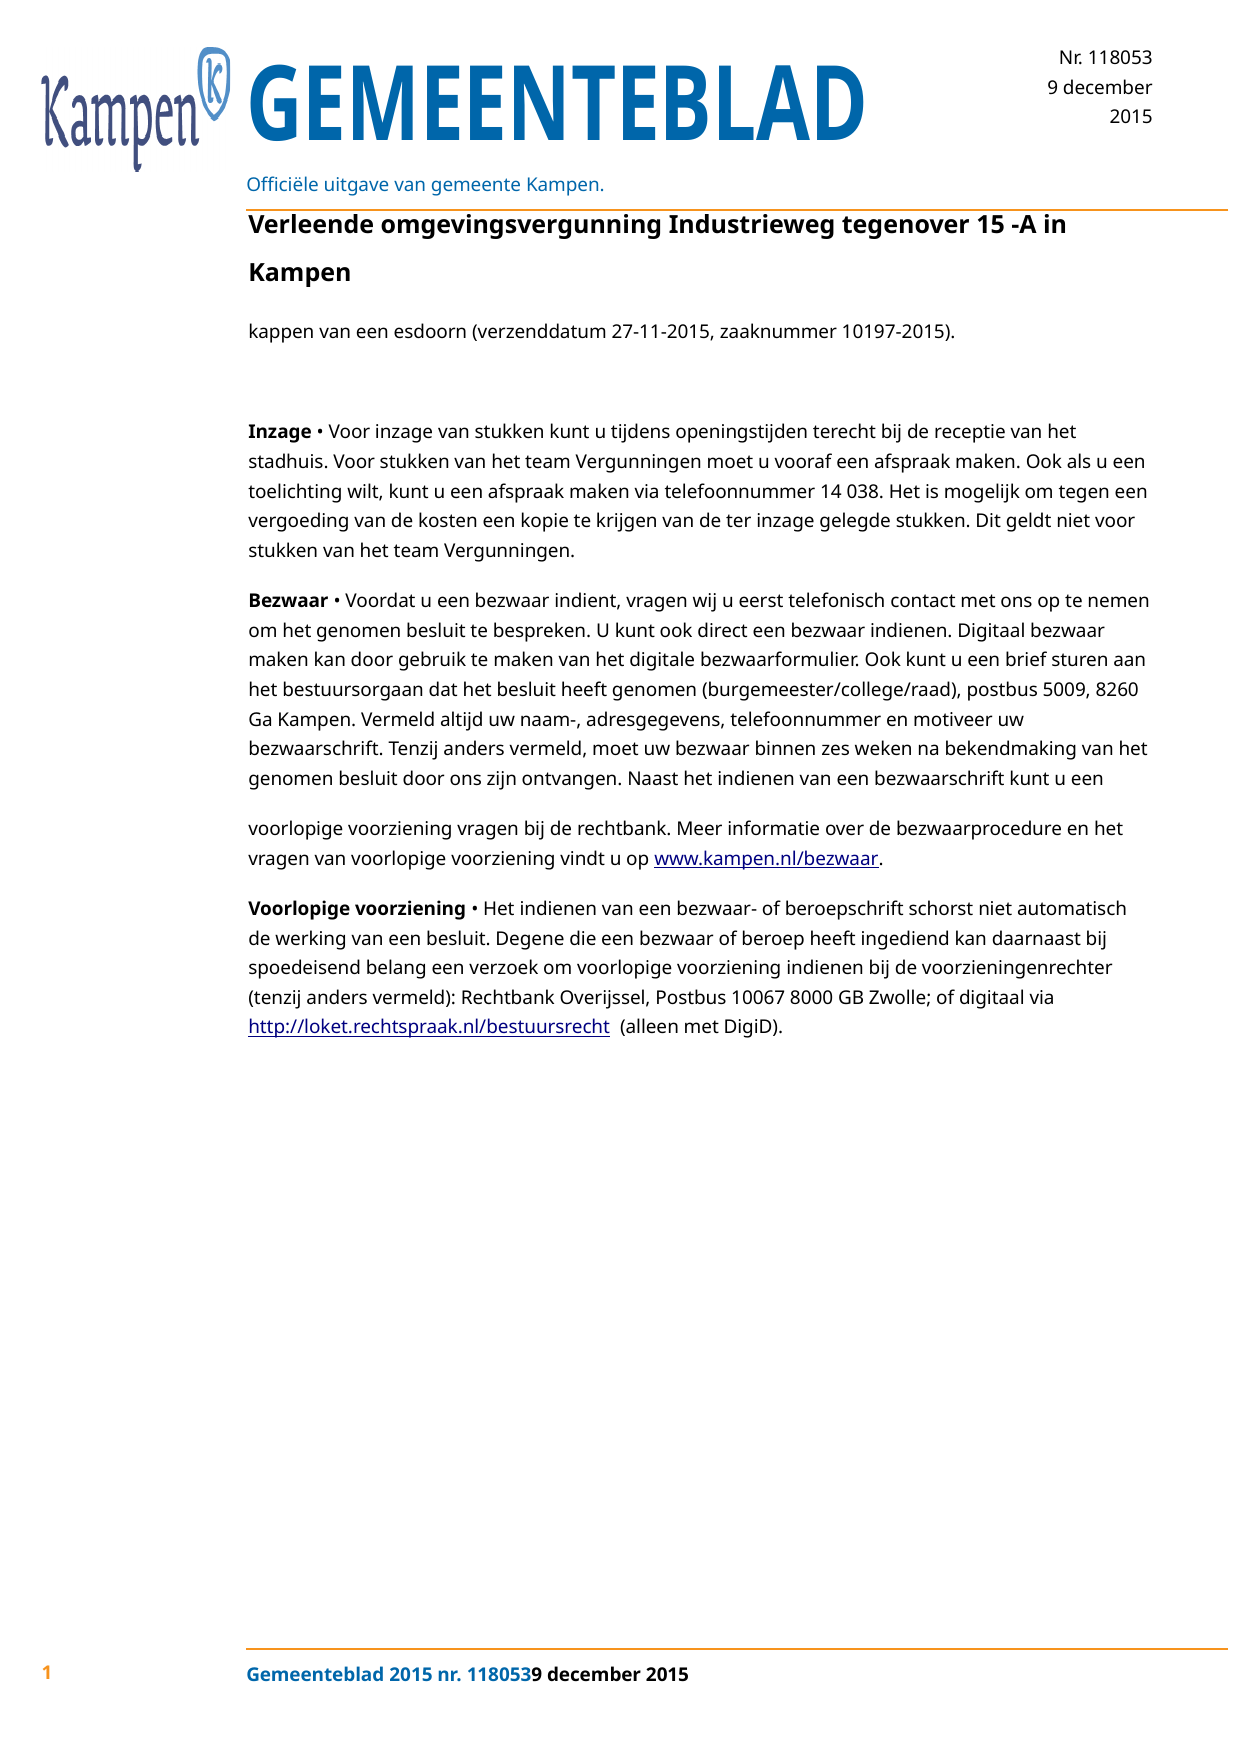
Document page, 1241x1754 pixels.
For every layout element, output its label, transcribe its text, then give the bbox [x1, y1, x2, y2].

text Bezwaar • Voordat u een bezwaar indient, vragen wij u eerst telefonisch contact met ons op te nemen om het genomen besluit te bespreken. U kunt ook direct een bezwaar indienen. Digitaal bezwaar maken kan door gebruik te maken van het digitale bezwaarformulier. Ook kunt u een brief sturen aan het bestuursorgaan dat het besluit heeft genomen (burgemeester/college/raad), postbus 5009, 8260 Ga Kampen. Vermeld altijd uw naam-, adresgegevens, telefoonnummer en motiveer uw bezwaarschrift. Tenzij anders vermeld, moet uw bezwaar binnen zes weken na bekendmaking van het genomen besluit door ons zijn ontvangen. Naast het indienen van een bezwaarschrift kunt u een [248, 587, 1152, 791]
text Verleende omgevingsvergunning Industrieweg tegenover 15 -A in Kampen [248, 211, 1152, 288]
text Inzage • Voor inzage van stukken kunt u tijdens openingstijden terecht bij de receptie van het stadhuis. Voor stukken van het team Vergunningen moet u vooraf een afspraak maken. Ook als u een toelichting wilt, kunt u een afspraak maken via telefoonnummer 14 038. Het is mogelijk om tegen een vergoeding van de kosten een kopie te krijgen van de ter inzage gelegde stukken. Dit geldt niet voor stukken van het team Vergunningen. [248, 419, 1152, 563]
text Voorlopige voorziening • Het indienen van een bezwaar- of beroepschrift schorst niet automatisch de werking van een besluit. Degene die een bezwaar of beroep heeft ingediend kan daarnaast bij spoedeisend belang een verzoek om voorlopige voorziening indienen bij de voorzieningenrechter (tenzij anders vermeld): Rechtbank Overijssel, Postbus 10067 8000 GB Zwolle; of digitaal via http://loket.rechtspraak.nl/bestuursrecht (alleen met DigiD). [248, 895, 1152, 1039]
text voorlopige voorziening vragen bij de rechtbank. Meer informatie over de bezwaarprocedure en het vragen van voorlopige voorziening vindt u op www.kampen.nl/bezwaar. [248, 815, 1152, 871]
picture [41, 47, 231, 172]
text kappen van een esdoorn (verzenddatum 27-11-2015, zaaknummer 10197-2015). [248, 318, 1152, 344]
